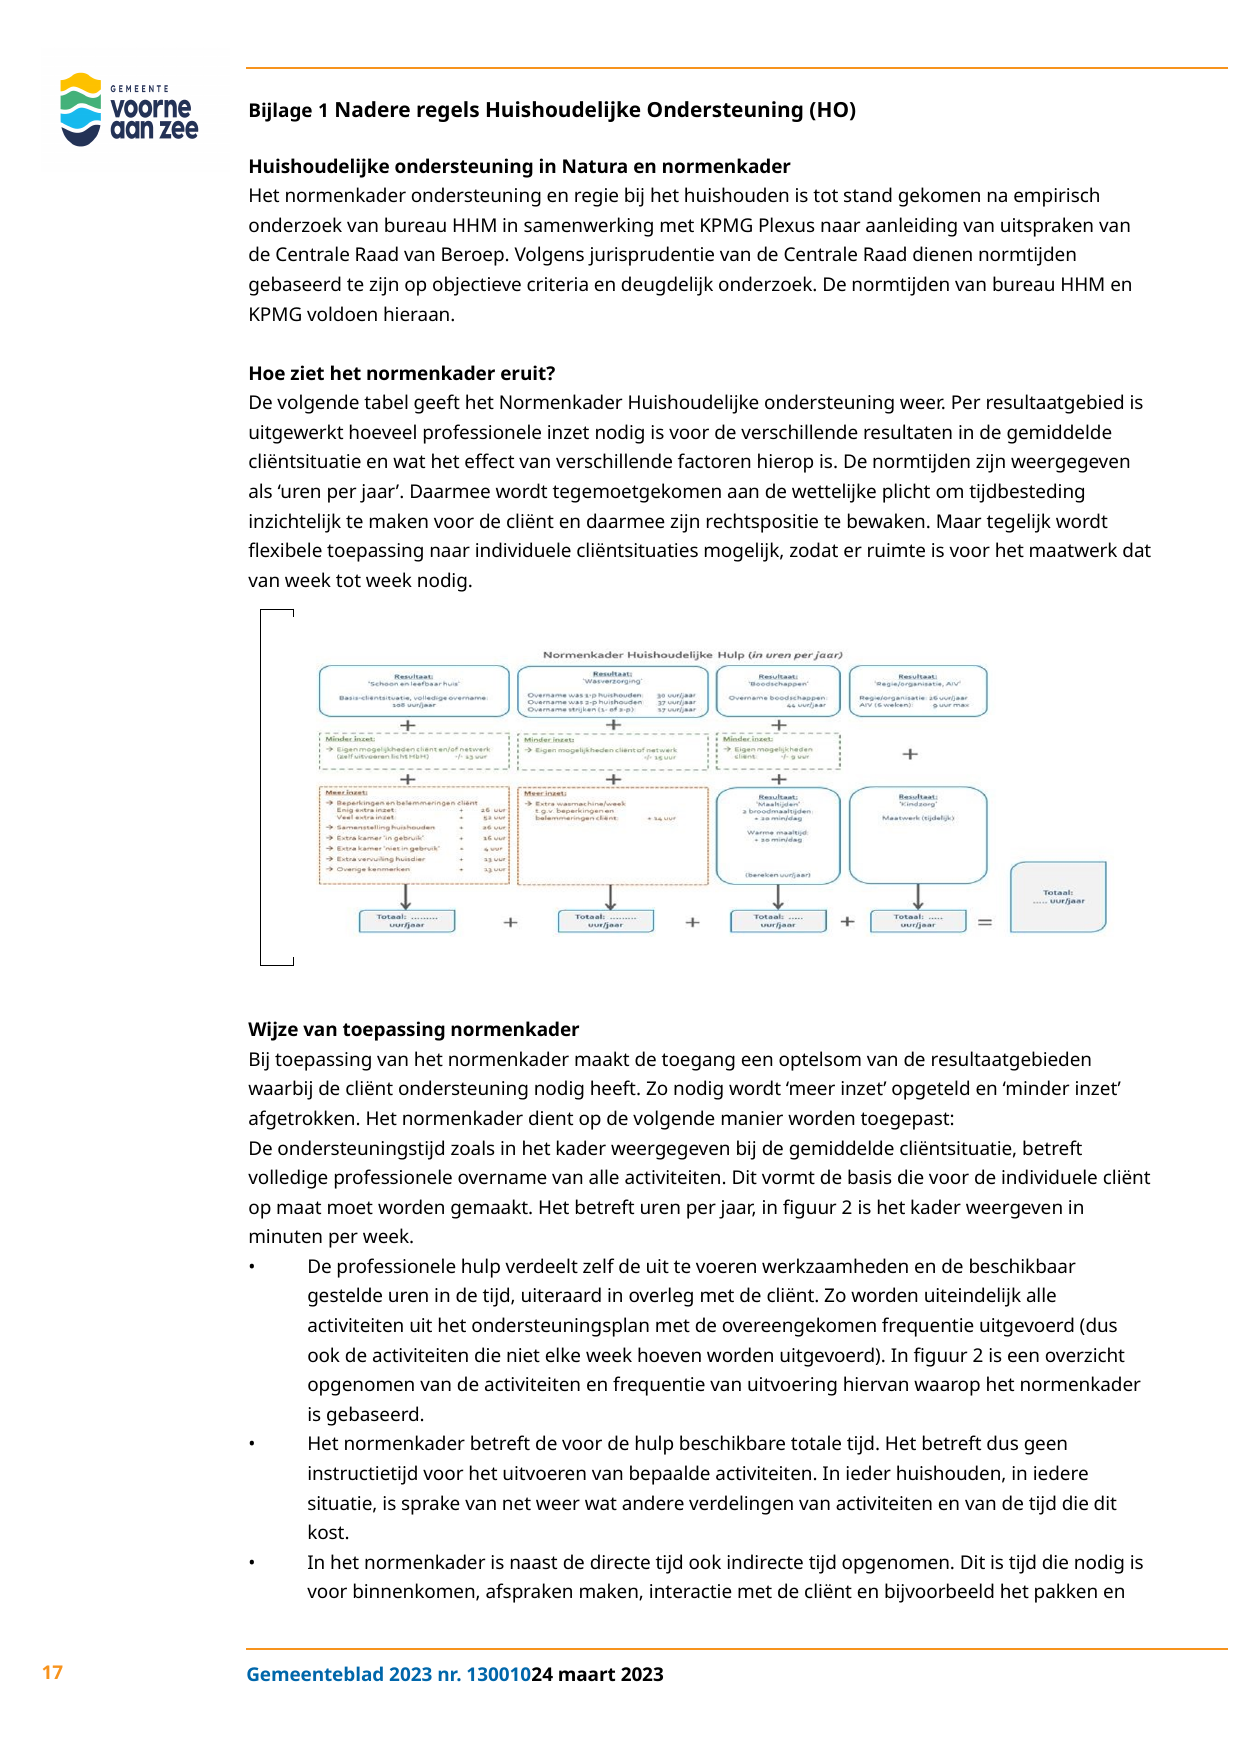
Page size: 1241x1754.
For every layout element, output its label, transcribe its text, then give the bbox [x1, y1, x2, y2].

picture [41, 47, 231, 172]
text Hoe ziet het normenkader eruit? [248, 360, 1152, 386]
text Wijze van toepassing normenkader [248, 1016, 1152, 1042]
list Het normenkader betreft de voor de hulp beschikbare totale tijd. Het betreft dus geen instructietijd voor het uitvoeren van bepaalde activiteiten. In ieder huishouden, in iedere situatie, is sprake van net weer wat andere verdelingen van activiteiten en van de tijd die dit kost. [248, 1431, 1152, 1545]
text Het normenkader ondersteuning en regie bij het huishouden is tot stand gekomen na empirisch onderzoek van bureau HHM in samenwerking met KPMG Plexus naar aanleiding van uitspraken van de Centrale Raad van Beroep. Volgens jurisprudentie van de Centrale Raad dienen normtijden gebaseerd te zijn op objectieve criteria en deugdelijk onderzoek. De normtijden van bureau HHM en KPMG voldoen hieraan. [248, 182, 1152, 327]
text Huishoudelijke ondersteuning in Natura en normenkader [248, 153, 1152, 179]
picture [268, 617, 1173, 957]
list In het normenkader is naast de directe tijd ook indirecte tijd opgenomen. Dit is tijd die nodig is voor binnenkomen, afspraken maken, interactie met de cliënt en bijvoorbeeld het pakken en [248, 1549, 1152, 1604]
text Bijlage 1 Nadere regels Huishoudelijke Ondersteuning (HO) [248, 95, 1152, 123]
text De ondersteuningstijd zoals in het kader weergegeven bij de gemiddelde cliëntsituatie, betreft volledige professionele overname van alle activiteiten. Dit vormt de basis die voor de individuele cliënt op maat moet worden gemaakt. Het betreft uren per jaar, in figuur 2 is het kader weergeven in minuten per week. [248, 1135, 1152, 1249]
list De professionele hulp verdeelt zelf de uit te voeren werkzaamheden en de beschikbaar gestelde uren in de tijd, uiteraard in overleg met de cliënt. Zo worden uiteindelijk alle activiteiten uit het ondersteuningsplan met de overeengekomen frequentie uitgevoerd (dus ook de activiteiten die niet elke week hoeven worden uitgevoerd). In figuur 2 is een overzicht opgenomen van de activiteiten en frequentie van uitvoering hiervan waarop het normenkader is gebaseerd. [248, 1253, 1152, 1427]
text Bij toepassing van het normenkader maakt de toegang een optelsom van de resultaatgebieden waarbij de cliënt ondersteuning nodig heeft. Zo nodig wordt ‘meer inzet’ opgeteld en ‘minder inzet’ afgetrokken. Het normenkader dient op de volgende manier worden toegepast: [248, 1046, 1152, 1131]
text De volgende tabel geeft het Normenkader Huishoudelijke ondersteuning weer. Per resultaatgebied is uitgewerkt hoeveel professionele inzet nodig is voor de verschillende resultaten in de gemiddelde cliëntsituatie en wat het effect van verschillende factoren hierop is. De normtijden zijn weergegeven als ‘uren per jaar’. Daarmee wordt tegemoetgekomen aan de wettelijke plicht om tijdbesteding inzichtelijk te maken voor de cliënt en daarmee zijn rechtspositie te bewaken. Maar tegelijk wordt flexibele toepassing naar individuele cliëntsituaties mogelijk, zodat er ruimte is voor het maatwerk dat van week tot week nodig. [248, 389, 1152, 593]
